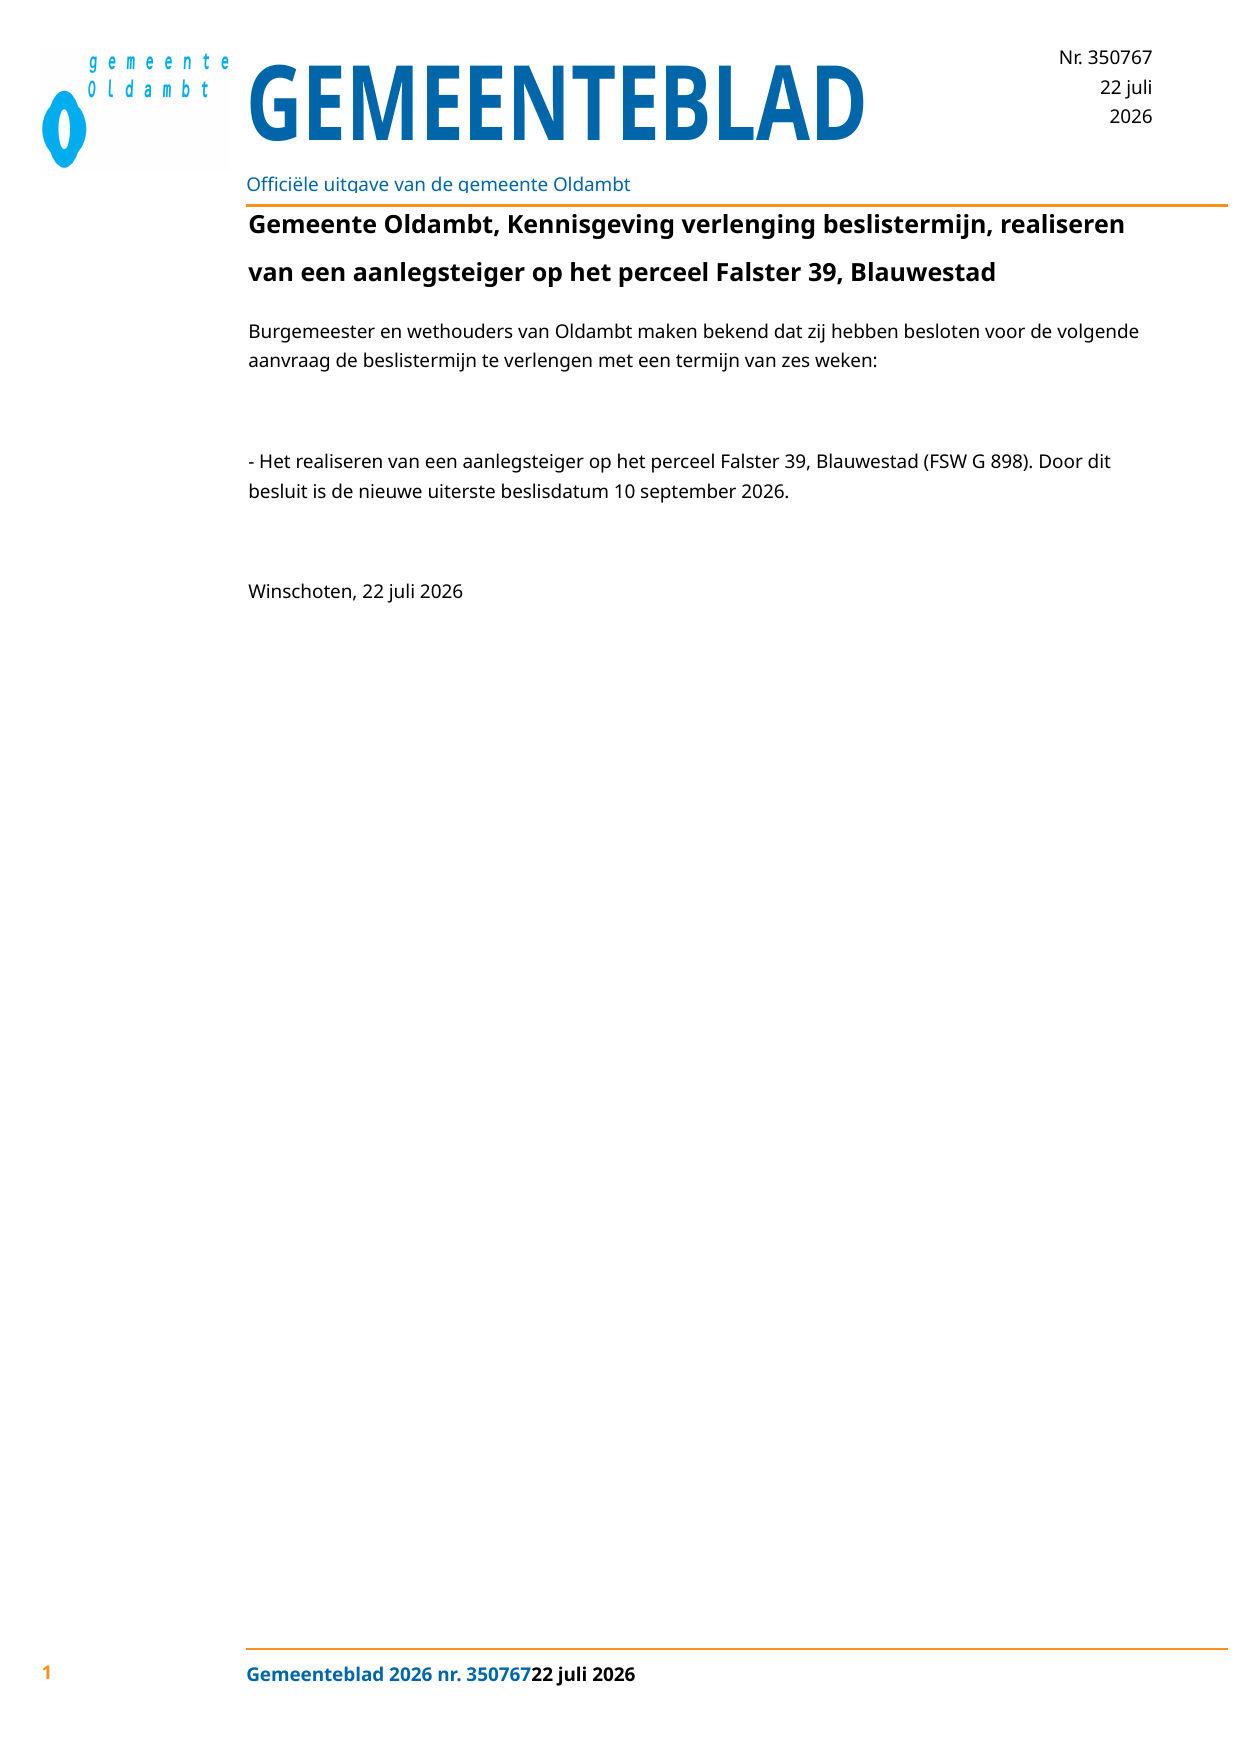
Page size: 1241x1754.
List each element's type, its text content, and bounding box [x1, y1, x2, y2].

text Winschoten, 22 juli 2026 [248, 579, 1152, 604]
text Burgemeester en wethouders van Oldambt maken bekend dat zij hebben besloten voor de volgende aanvraag de beslistermijn te verlengen met een termijn van zes weken: [248, 318, 1152, 373]
text Gemeente Oldambt, Kennisgeving verlenging beslistermijn, realiseren van een aanlegsteiger op het perceel Falster 39, Blauwestad [248, 207, 1152, 288]
picture [41, 47, 231, 172]
text - Het realiseren van een aanlegsteiger op het perceel Falster 39, Blauwestad (FSW G 898). Door dit besluit is de nieuwe uiterste beslisdatum 10 september 2026. [248, 448, 1152, 504]
